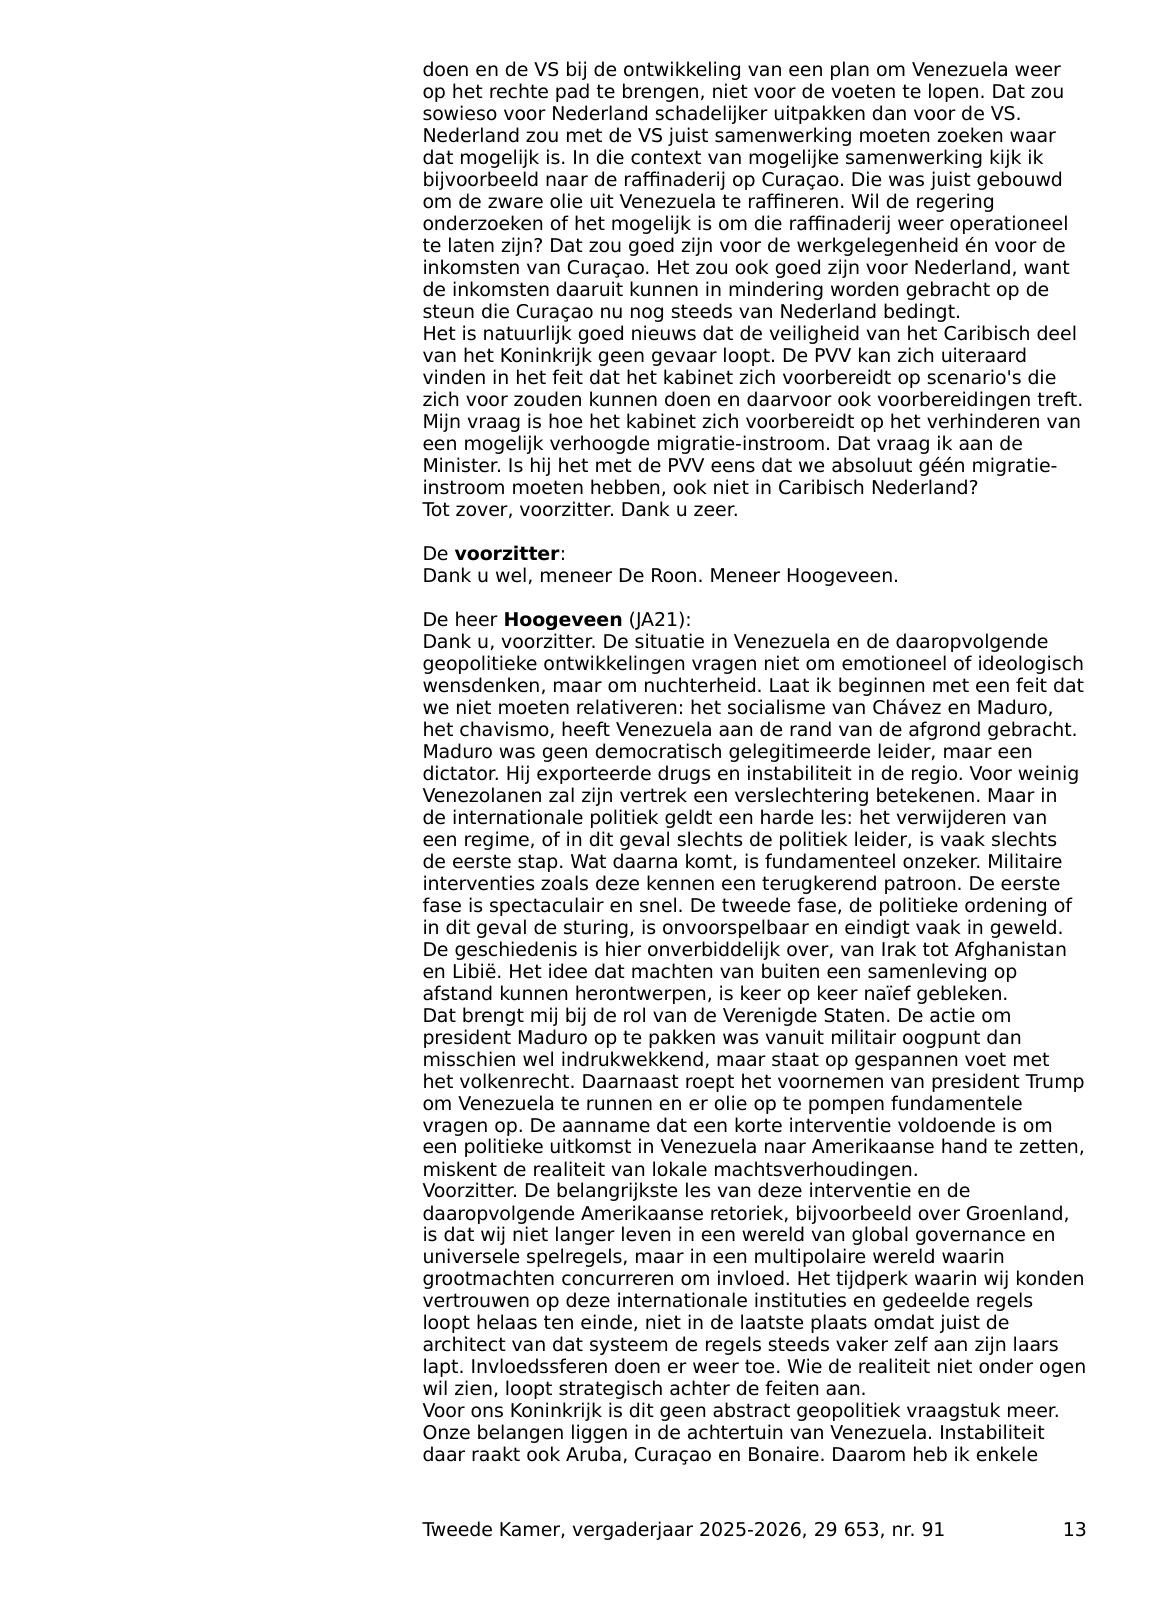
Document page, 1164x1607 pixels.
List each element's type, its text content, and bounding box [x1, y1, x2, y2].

text Tot zover, voorzitter. Dank u zeer. [422, 499, 1087, 521]
text doen en de VS bij de ontwikkeling van een plan om Venezuela weer op het rechte pad te brengen, niet voor de voeten te lopen. Dat zou sowieso voor Nederland schadelijker uitpakken dan voor de VS. Nederland zou met de VS juist samenwerking moeten zoeken waar dat mogelijk is. In die context van mogelijke samenwerking kijk ik bijvoorbeeld naar de raffinaderij op Curaçao. Die was juist gebouwd om de zware olie uit Venezuela te raffineren. Wil de regering onderzoeken of het mogelijk is om die raffinaderij weer operationeel te laten zijn? Dat zou goed zijn voor de werkgelegenheid én voor de inkomsten van Curaçao. Het zou ook goed zijn voor Nederland, want de inkomsten daaruit kunnen in mindering worden gebracht op de steun die Curaçao nu nog steeds van Nederland bedingt. [422, 59, 1087, 323]
text De heer Hoogeveen (JA21): [422, 609, 1087, 631]
text Dank u wel, meneer De Roon. Meneer Hoogeveen. [422, 565, 1087, 587]
text Het is natuurlijk goed nieuws dat de veiligheid van het Caribisch deel van het Koninkrijk geen gevaar loopt. De PVV kan zich uiteraard vinden in het feit dat het kabinet zich voorbereidt op scenario's die zich voor zouden kunnen doen en daarvoor ook voorbereidingen treft. Mijn vraag is hoe het kabinet zich voorbereidt op het verhinderen van een mogelijk verhoogde migratie-instroom. Dat vraag ik aan de Minister. Is hij het met de PVV eens dat we absoluut géén migratie-instroom moeten hebben, ook niet in Caribisch Nederland? [422, 323, 1087, 499]
text Voor ons Koninkrijk is dit geen abstract geopolitiek vraagstuk meer. Onze belangen liggen in de achtertuin van Venezuela. Instabiliteit daar raakt ook Aruba, Curaçao en Bonaire. Daarom heb ik enkele [422, 1400, 1087, 1466]
text Dank u, voorzitter. De situatie in Venezuela en de daaropvolgende geopolitieke ontwikkelingen vragen niet om emotioneel of ideologisch wensdenken, maar om nuchterheid. Laat ik beginnen met een feit dat we niet moeten relativeren: het socialisme van Chávez en Maduro, het chavismo, heeft Venezuela aan de rand van de afgrond gebracht. Maduro was geen democratisch gelegitimeerde leider, maar een dictator. Hij exporteerde drugs en instabiliteit in de regio. Voor weinig Venezolanen zal zijn vertrek een verslechtering betekenen. Maar in de internationale politiek geldt een harde les: het verwijderen van een regime, of in dit geval slechts de politiek leider, is vaak slechts de eerste stap. Wat daarna komt, is fundamenteel onzeker. Militaire interventies zoals deze kennen een terugkerend patroon. De eerste fase is spectaculair en snel. De tweede fase, de politieke ordening of in dit geval de sturing, is onvoorspelbaar en eindigt vaak in geweld. De geschiedenis is hier onverbiddelijk over, van Irak tot Afghanistan en Libië. Het idee dat machten van buiten een samenleving op afstand kunnen herontwerpen, is keer op keer naïef gebleken. [422, 631, 1087, 1004]
text Dat brengt mij bij de rol van de Verenigde Staten. De actie om president Maduro op te pakken was vanuit militair oogpunt dan misschien wel indrukwekkend, maar staat op gespannen voet met het volkenrecht. Daarnaast roept het voornemen van president Trump om Venezuela te runnen en er olie op te pompen fundamentele vragen op. De aanname dat een korte interventie voldoende is om een politieke uitkomst in Venezuela naar Amerikaanse hand te zetten, miskent de realiteit van lokale machtsverhoudingen. [422, 1004, 1087, 1180]
text De voorzitter: [422, 543, 1087, 565]
text Voorzitter. De belangrijkste les van deze interventie en de daaropvolgende Amerikaanse retoriek, bijvoorbeeld over Groenland, is dat wij niet langer leven in een wereld van global governance en universele spelregels, maar in een multipolaire wereld waarin grootmachten concurreren om invloed. Het tijdperk waarin wij konden vertrouwen op deze internationale instituties en gedeelde regels loopt helaas ten einde, niet in de laatste plaats omdat juist de architect van dat systeem de regels steeds vaker zelf aan zijn laars lapt. Invloedssferen doen er weer toe. Wie de realiteit niet onder ogen wil zien, loopt strategisch achter de feiten aan. [422, 1180, 1087, 1400]
